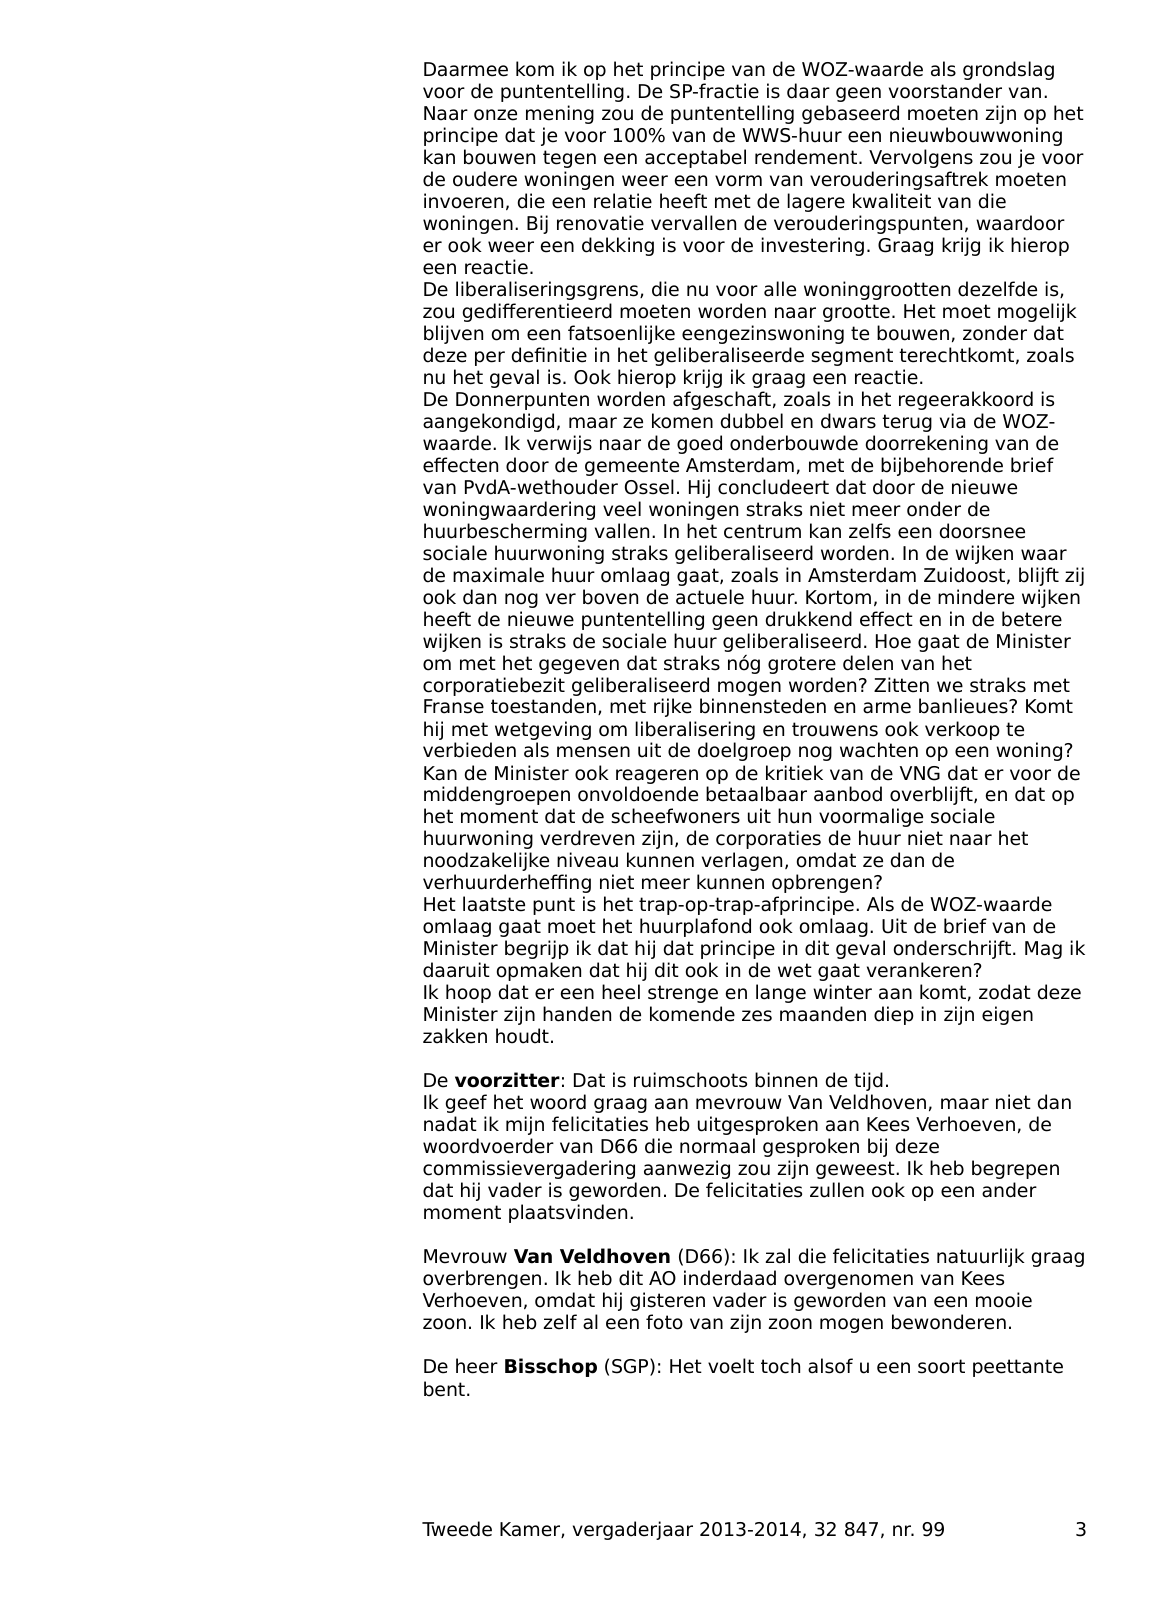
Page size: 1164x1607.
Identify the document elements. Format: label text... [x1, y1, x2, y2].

text Daarmee kom ik op het principe van de WOZ-waarde als grondslag voor de puntentelling. De SP-fractie is daar geen voorstander van. Naar onze mening zou de puntentelling gebaseerd moeten zijn op het principe dat je voor 100% van de WWS-huur een nieuwbouwwoning kan bouwen tegen een acceptabel rendement. Vervolgens zou je voor de oudere woningen weer een vorm van verouderingsaftrek moeten invoeren, die een relatie heeft met de lagere kwaliteit van die woningen. Bij renovatie vervallen de verouderingspunten, waardoor er ook weer een dekking is voor de investering. Graag krijg ik hierop een reactie. [422, 59, 1087, 279]
text De voorzitter: Dat is ruimschoots binnen de tijd. [422, 1070, 1087, 1092]
text De heer Bisschop (SGP): Het voelt toch alsof u een soort peettante bent. [422, 1356, 1087, 1400]
text Mevrouw Van Veldhoven (D66): Ik zal die felicitaties natuurlijk graag overbrengen. Ik heb dit AO inderdaad overgenomen van Kees Verhoeven, omdat hij gisteren vader is geworden van een mooie zoon. Ik heb zelf al een foto van zijn zoon mogen bewonderen. [422, 1246, 1087, 1334]
text Het laatste punt is het trap-op-trap-afprincipe. Als de WOZ-waarde omlaag gaat moet het huurplafond ook omlaag. Uit de brief van de Minister begrijp ik dat hij dat principe in dit geval onderschrijft. Mag ik daaruit opmaken dat hij dit ook in de wet gaat verankeren? [422, 894, 1087, 982]
text De liberaliseringsgrens, die nu voor alle woninggrootten dezelfde is, zou gedifferentieerd moeten worden naar grootte. Het moet mogelijk blijven om een fatsoenlijke eengezinswoning te bouwen, zonder dat deze per definitie in het geliberaliseerde segment terechtkomt, zoals nu het geval is. Ook hierop krijg ik graag een reactie. [422, 279, 1087, 389]
text De Donnerpunten worden afgeschaft, zoals in het regeerakkoord is aangekondigd, maar ze komen dubbel en dwars terug via de WOZ-waarde. Ik verwijs naar de goed onderbouwde doorrekening van de effecten door de gemeente Amsterdam, met de bijbehorende brief van PvdA-wethouder Ossel. Hij concludeert dat door de nieuwe woningwaardering veel woningen straks niet meer onder de huurbescherming vallen. In het centrum kan zelfs een doorsnee sociale huurwoning straks geliberaliseerd worden. In de wijken waar de maximale huur omlaag gaat, zoals in Amsterdam Zuidoost, blijft zij ook dan nog ver boven de actuele huur. Kortom, in de mindere wijken heeft de nieuwe puntentelling geen drukkend effect en in de betere wijken is straks de sociale huur geliberaliseerd. Hoe gaat de Minister om met het gegeven dat straks nóg grotere delen van het corporatiebezit geliberaliseerd mogen worden? Zitten we straks met Franse toestanden, met rijke binnensteden en arme banlieues? Komt hij met wetgeving om liberalisering en trouwens ook verkoop te verbieden als mensen uit de doelgroep nog wachten op een woning? Kan de Minister ook reageren op de kritiek van de VNG dat er voor de middengroepen onvoldoende betaalbaar aanbod overblijft, en dat op het moment dat de scheefwoners uit hun voormalige sociale huurwoning verdreven zijn, de corporaties de huur niet naar het noodzakelijke niveau kunnen verlagen, omdat ze dan de verhuurderheffing niet meer kunnen opbrengen? [422, 389, 1087, 894]
text Ik hoop dat er een heel strenge en lange winter aan komt, zodat deze Minister zijn handen de komende zes maanden diep in zijn eigen zakken houdt. [422, 982, 1087, 1048]
text Ik geef het woord graag aan mevrouw Van Veldhoven, maar niet dan nadat ik mijn felicitaties heb uitgesproken aan Kees Verhoeven, de woordvoerder van D66 die normaal gesproken bij deze commissievergadering aanwezig zou zijn geweest. Ik heb begrepen dat hij vader is geworden. De felicitaties zullen ook op een ander moment plaatsvinden. [422, 1092, 1087, 1224]
